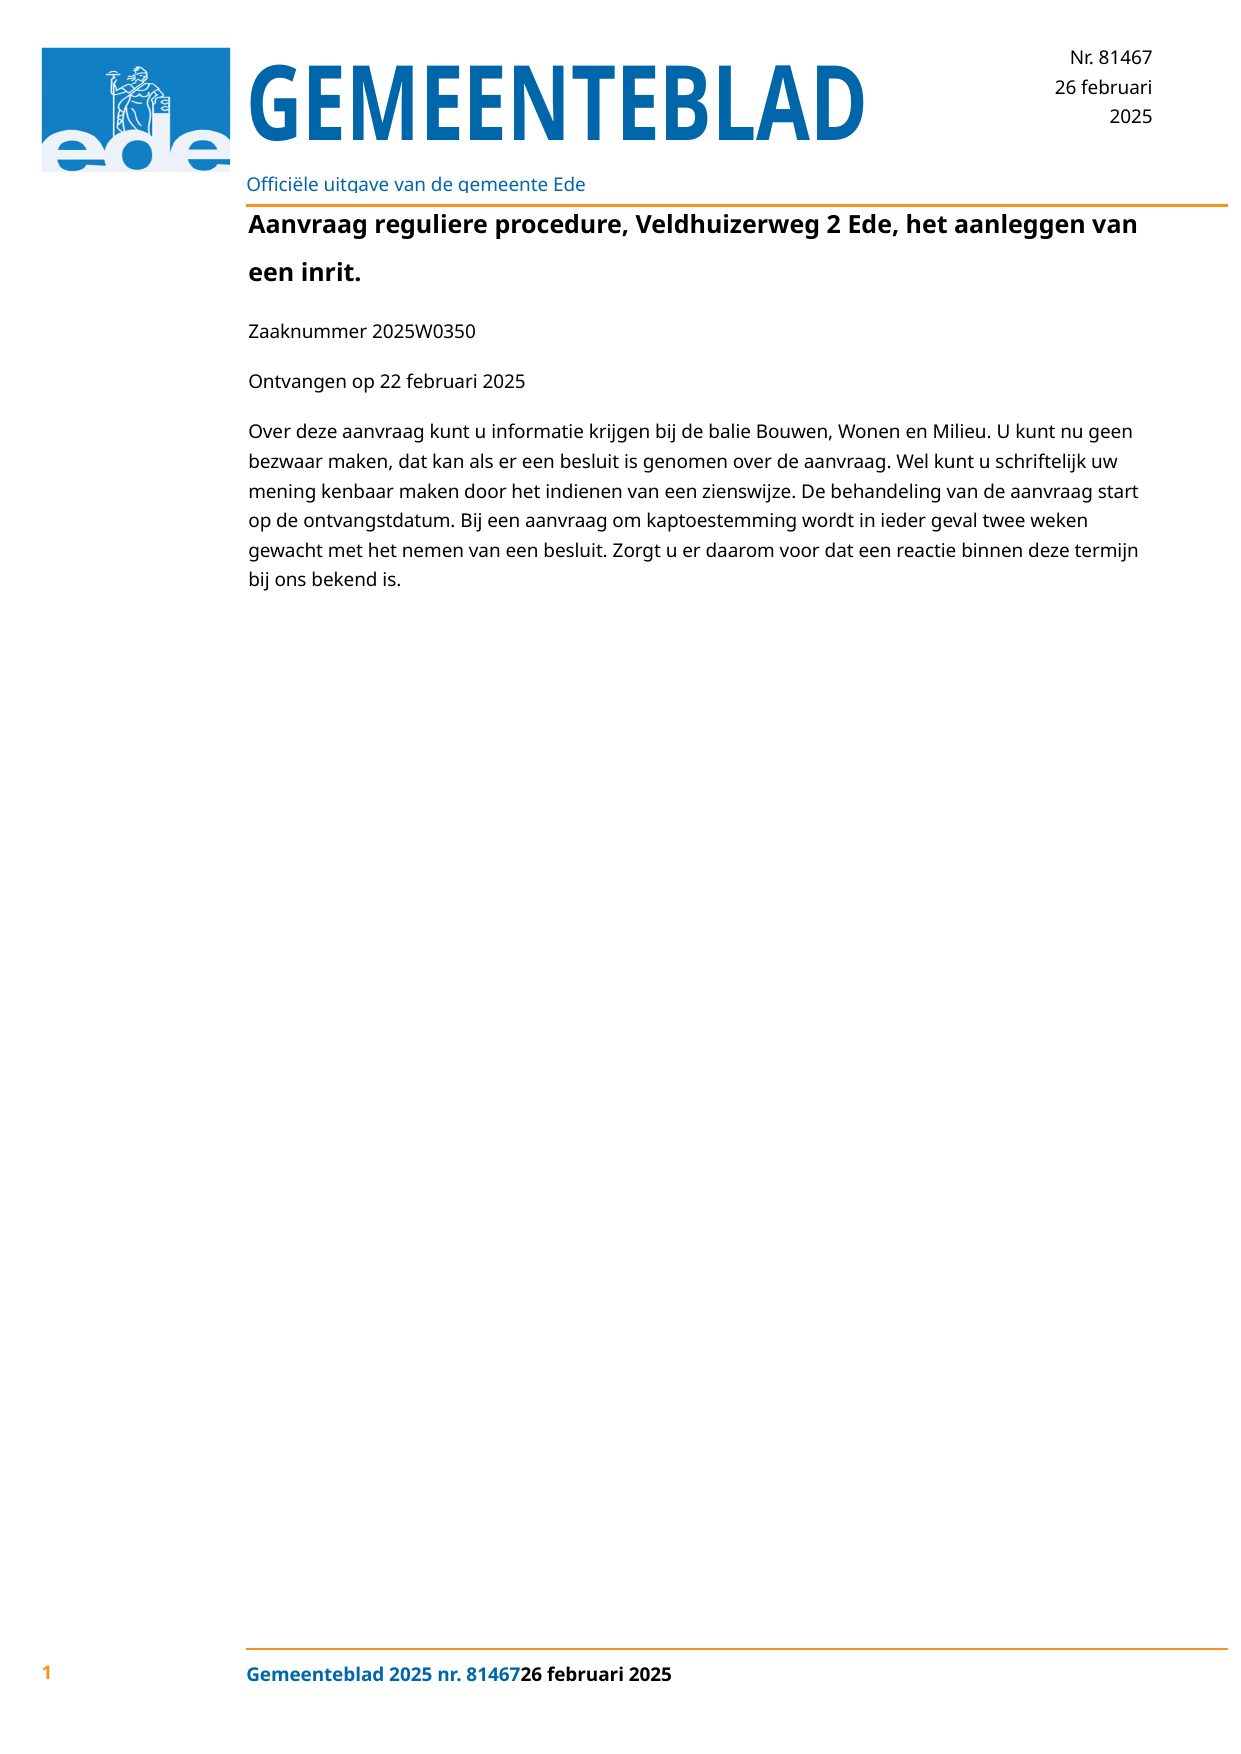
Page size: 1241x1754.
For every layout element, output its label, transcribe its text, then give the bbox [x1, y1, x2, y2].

text Zaaknummer 2025W0350 [248, 318, 1152, 344]
text Ontvangen op 22 februari 2025 [248, 368, 1152, 394]
text Over deze aanvraag kunt u informatie krijgen bij de balie Bouwen, Wonen en Milieu. U kunt nu geen bezwaar maken, dat kan als er een besluit is genomen over de aanvraag. Wel kunt u schriftelijk uw mening kenbaar maken door het indienen van een zienswijze. De behandeling van de aanvraag start op de ontvangstdatum. Bij een aanvraag om kaptoestemming wordt in ieder geval twee weken gewacht met het nemen van een besluit. Zorgt u er daarom voor dat een reactie binnen deze termijn bij ons bekend is. [248, 419, 1152, 592]
picture [41, 47, 231, 172]
text Aanvraag reguliere procedure, Veldhuizerweg 2 Ede, het aanleggen van een inrit. [248, 207, 1152, 288]
